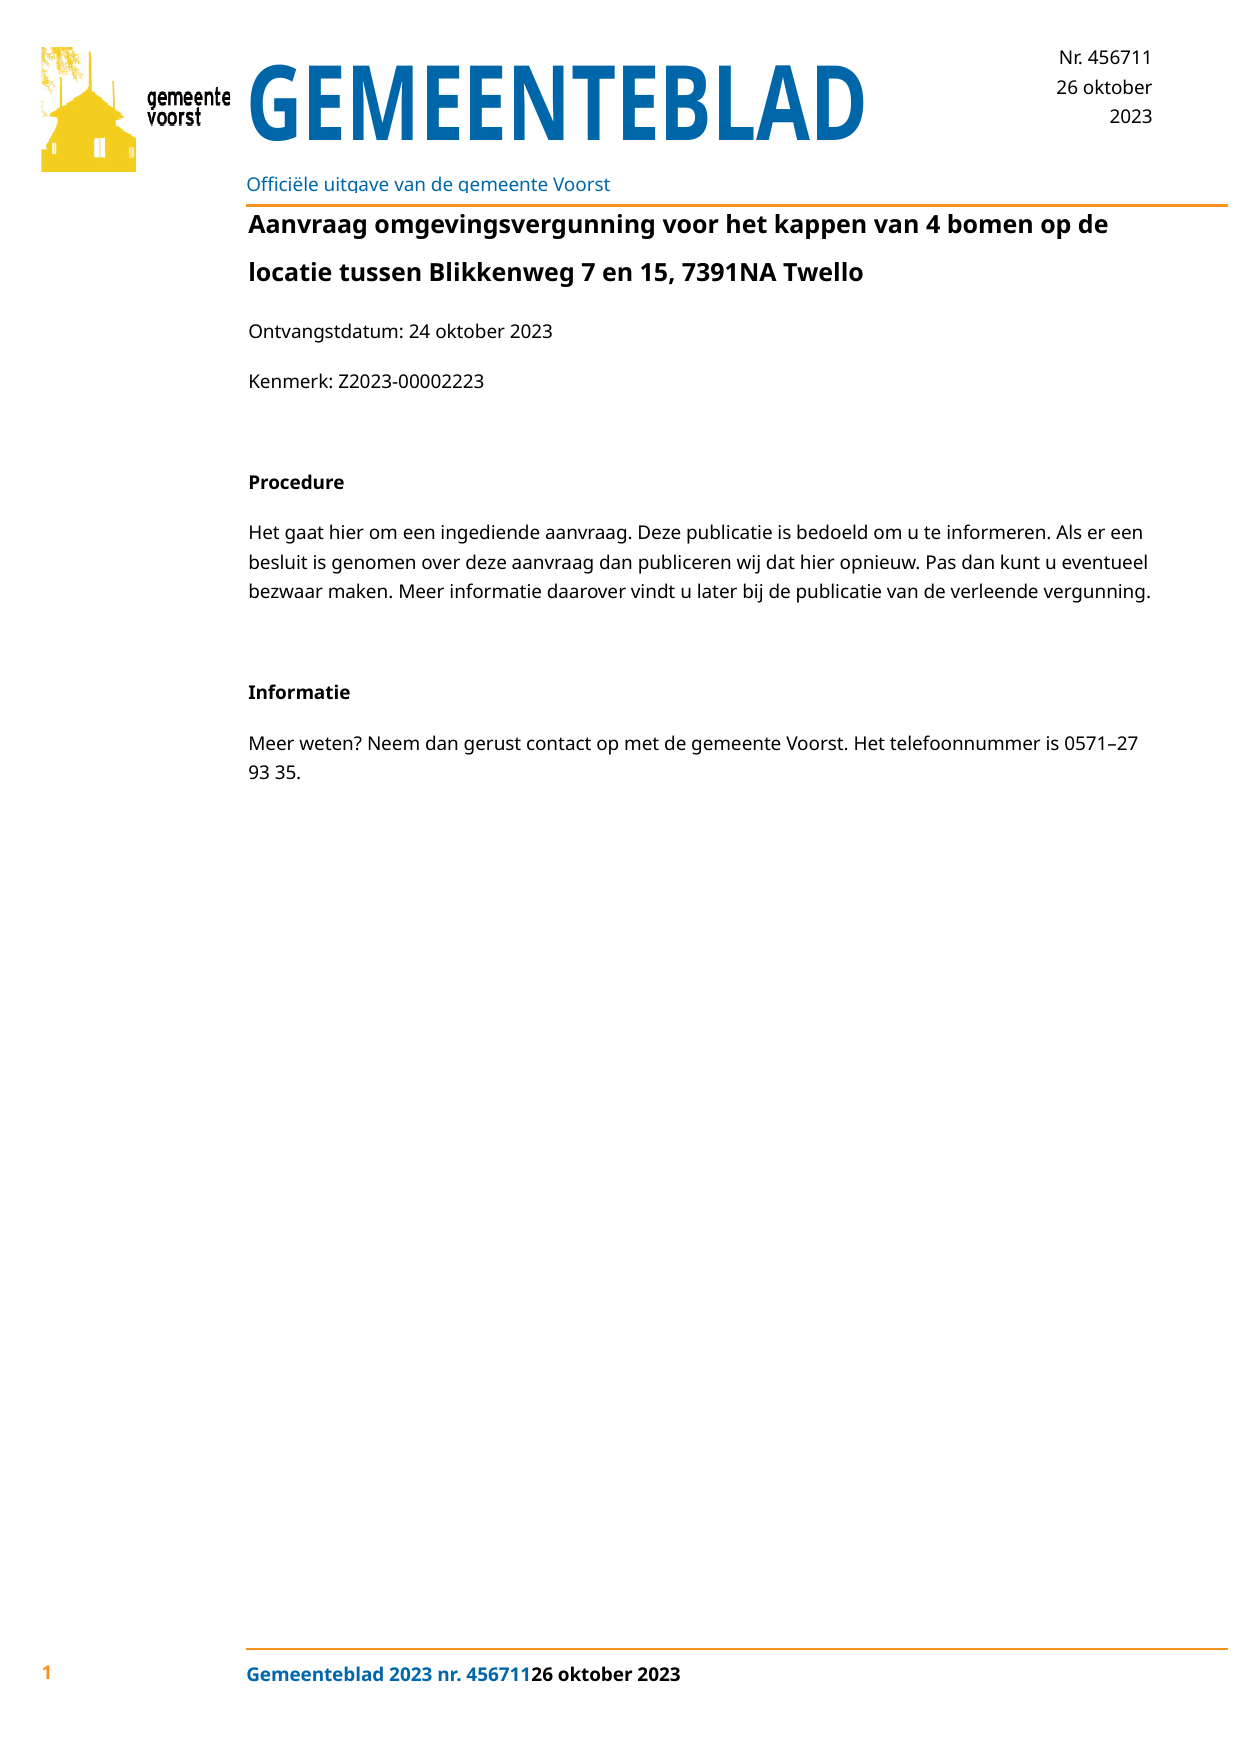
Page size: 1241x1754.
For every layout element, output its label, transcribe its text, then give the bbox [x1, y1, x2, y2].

text Ontvangstdatum: 24 oktober 2023 [248, 318, 1152, 344]
text Procedure [248, 469, 1152, 495]
picture [41, 47, 231, 172]
text Meer weten? Neem dan gerust contact op met de gemeente Voorst. Het telefoonnummer is 0571–27 93 35. [248, 730, 1152, 785]
text Kenmerk: Z2023-00002223 [248, 368, 1152, 394]
text Informatie [248, 679, 1152, 705]
text Aanvraag omgevingsvergunning voor het kappen van 4 bomen op de locatie tussen Blikkenweg 7 en 15, 7391NA Twello [248, 207, 1152, 288]
text Het gaat hier om een ingediende aanvraag. Deze publicatie is bedoeld om u te informeren. Als er een besluit is genomen over deze aanvraag dan publiceren wij dat hier opnieuw. Pas dan kunt u eventueel bezwaar maken. Meer informatie daarover vindt u later bij de publicatie van de verleende vergunning. [248, 519, 1152, 604]
